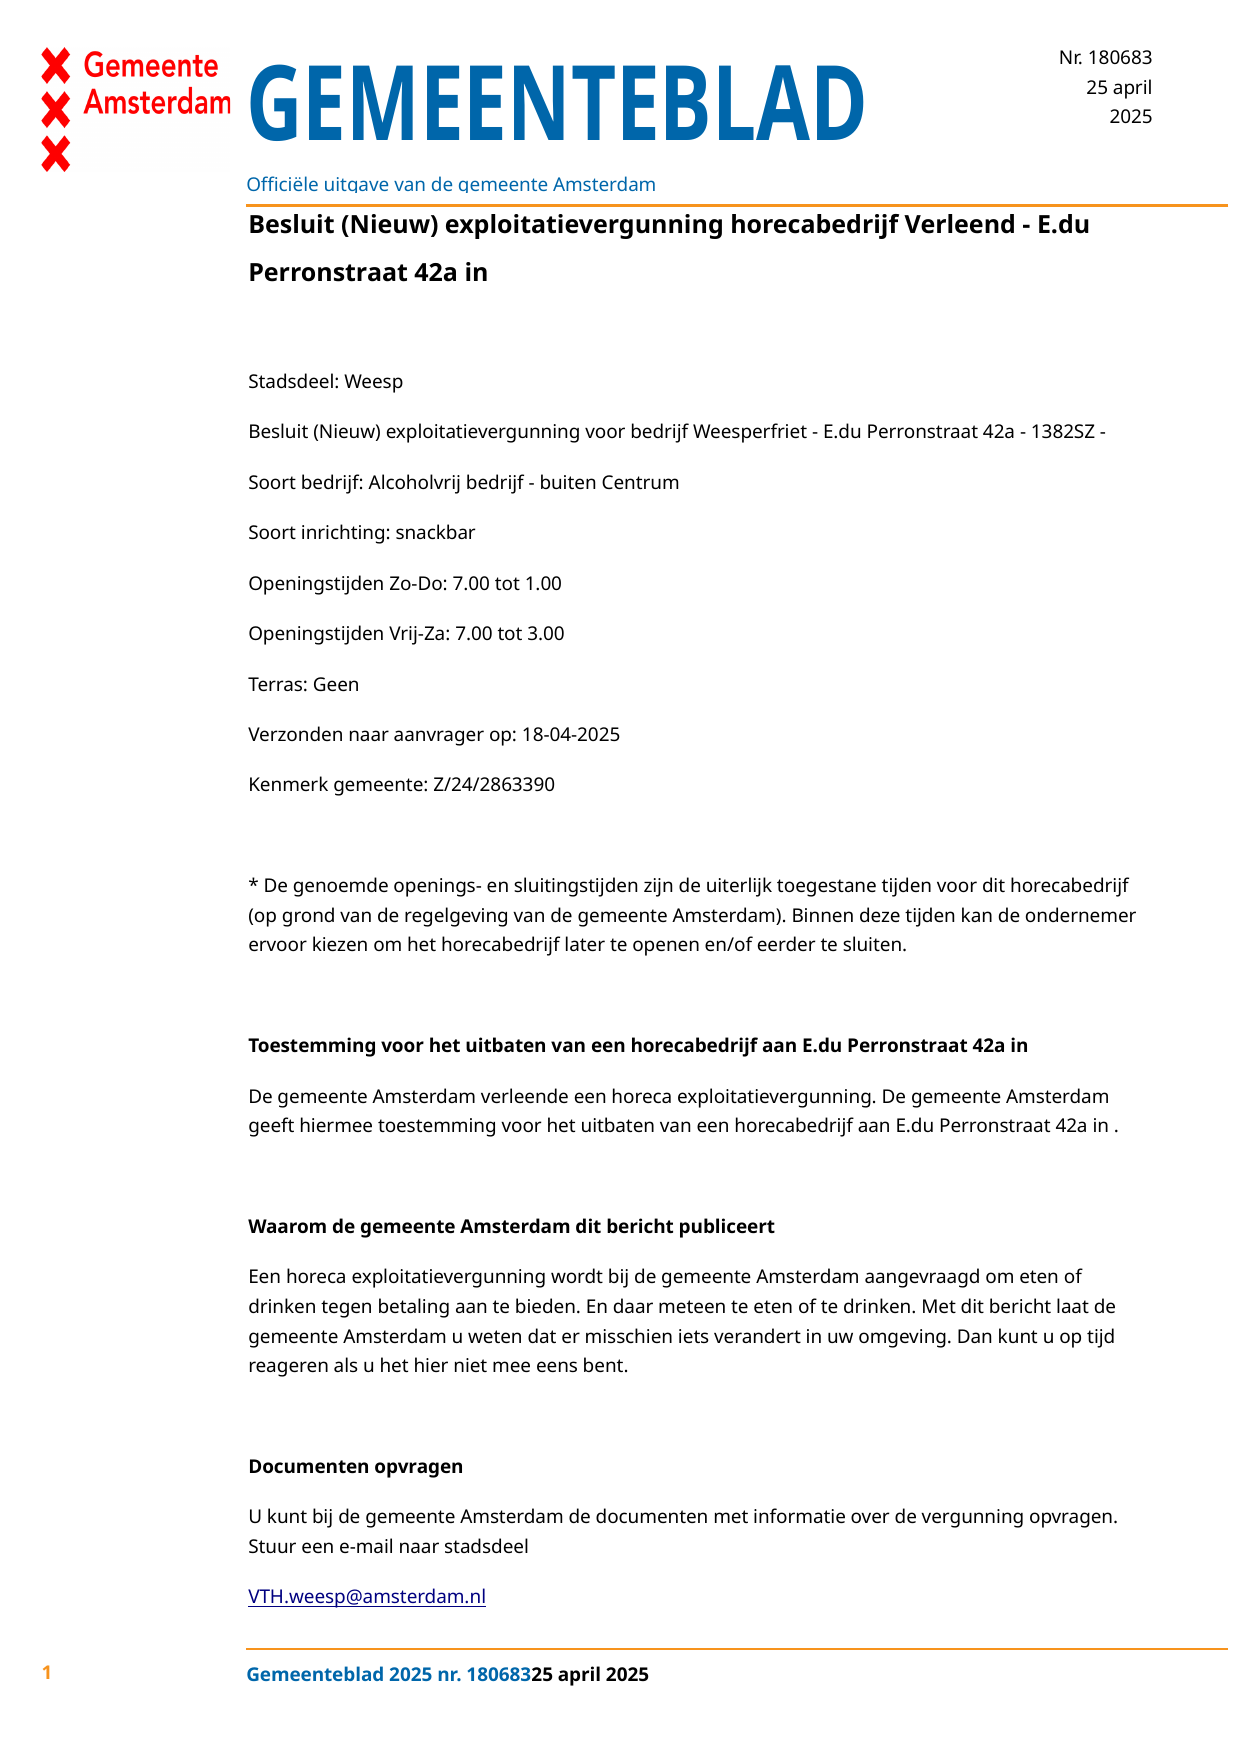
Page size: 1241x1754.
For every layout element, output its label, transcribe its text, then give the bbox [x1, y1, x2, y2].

text Documenten opvragen [248, 1453, 1152, 1479]
text VTH.weesp@amsterdam.nl [248, 1584, 1152, 1609]
text * De genoemde openings- en sluitingstijden zijn de uiterlijk toegestane tijden voor dit horecabedrijf (op grond van de regelgeving van de gemeente Amsterdam). Binnen deze tijden kan de ondernemer ervoor kiezen om het horecabedrijf later te openen en/of eerder te sluiten. [248, 872, 1152, 957]
text U kunt bij de gemeente Amsterdam de documenten met informatie over de vergunning opvragen. Stuur een e-mail naar stadsdeel [248, 1504, 1152, 1559]
text Soort bedrijf: Alcoholvrij bedrijf - buiten Centrum [248, 469, 1152, 495]
text Soort inrichting: snackbar [248, 519, 1152, 545]
text De gemeente Amsterdam verleende een horeca exploitatievergunning. De gemeente Amsterdam geeft hiermee toestemming voor het uitbaten van een horecabedrijf aan E.du Perronstraat 42a in . [248, 1083, 1152, 1138]
text Besluit (Nieuw) exploitatievergunning horecabedrijf Verleend - E.du Perronstraat 42a in [248, 207, 1152, 288]
text Openingstijden Zo-Do: 7.00 tot 1.00 [248, 570, 1152, 596]
text Stadsdeel: Weesp [248, 368, 1152, 394]
text Verzonden naar aanvrager op: 18-04-2025 [248, 721, 1152, 747]
text Openingstijden Vrij-Za: 7.00 tot 3.00 [248, 620, 1152, 646]
text Waarom de gemeente Amsterdam dit bericht publiceert [248, 1213, 1152, 1239]
text Besluit (Nieuw) exploitatievergunning voor bedrijf Weesperfriet - E.du Perronstraat 42a - 1382SZ - [248, 419, 1152, 444]
text Toestemming voor het uitbaten van een horecabedrijf aan E.du Perronstraat 42a in [248, 1032, 1152, 1058]
text Terras: Geen [248, 671, 1152, 697]
text Kenmerk gemeente: Z/24/2863390 [248, 772, 1152, 797]
picture [41, 47, 231, 172]
text Een horeca exploitatievergunning wordt bij de gemeente Amsterdam aangevraagd om eten of drinken tegen betaling aan te bieden. En daar meteen te eten of te drinken. Met dit bericht laat de gemeente Amsterdam u weten dat er misschien iets verandert in uw omgeving. Dan kunt u op tijd reageren als u het hier niet mee eens bent. [248, 1264, 1152, 1378]
